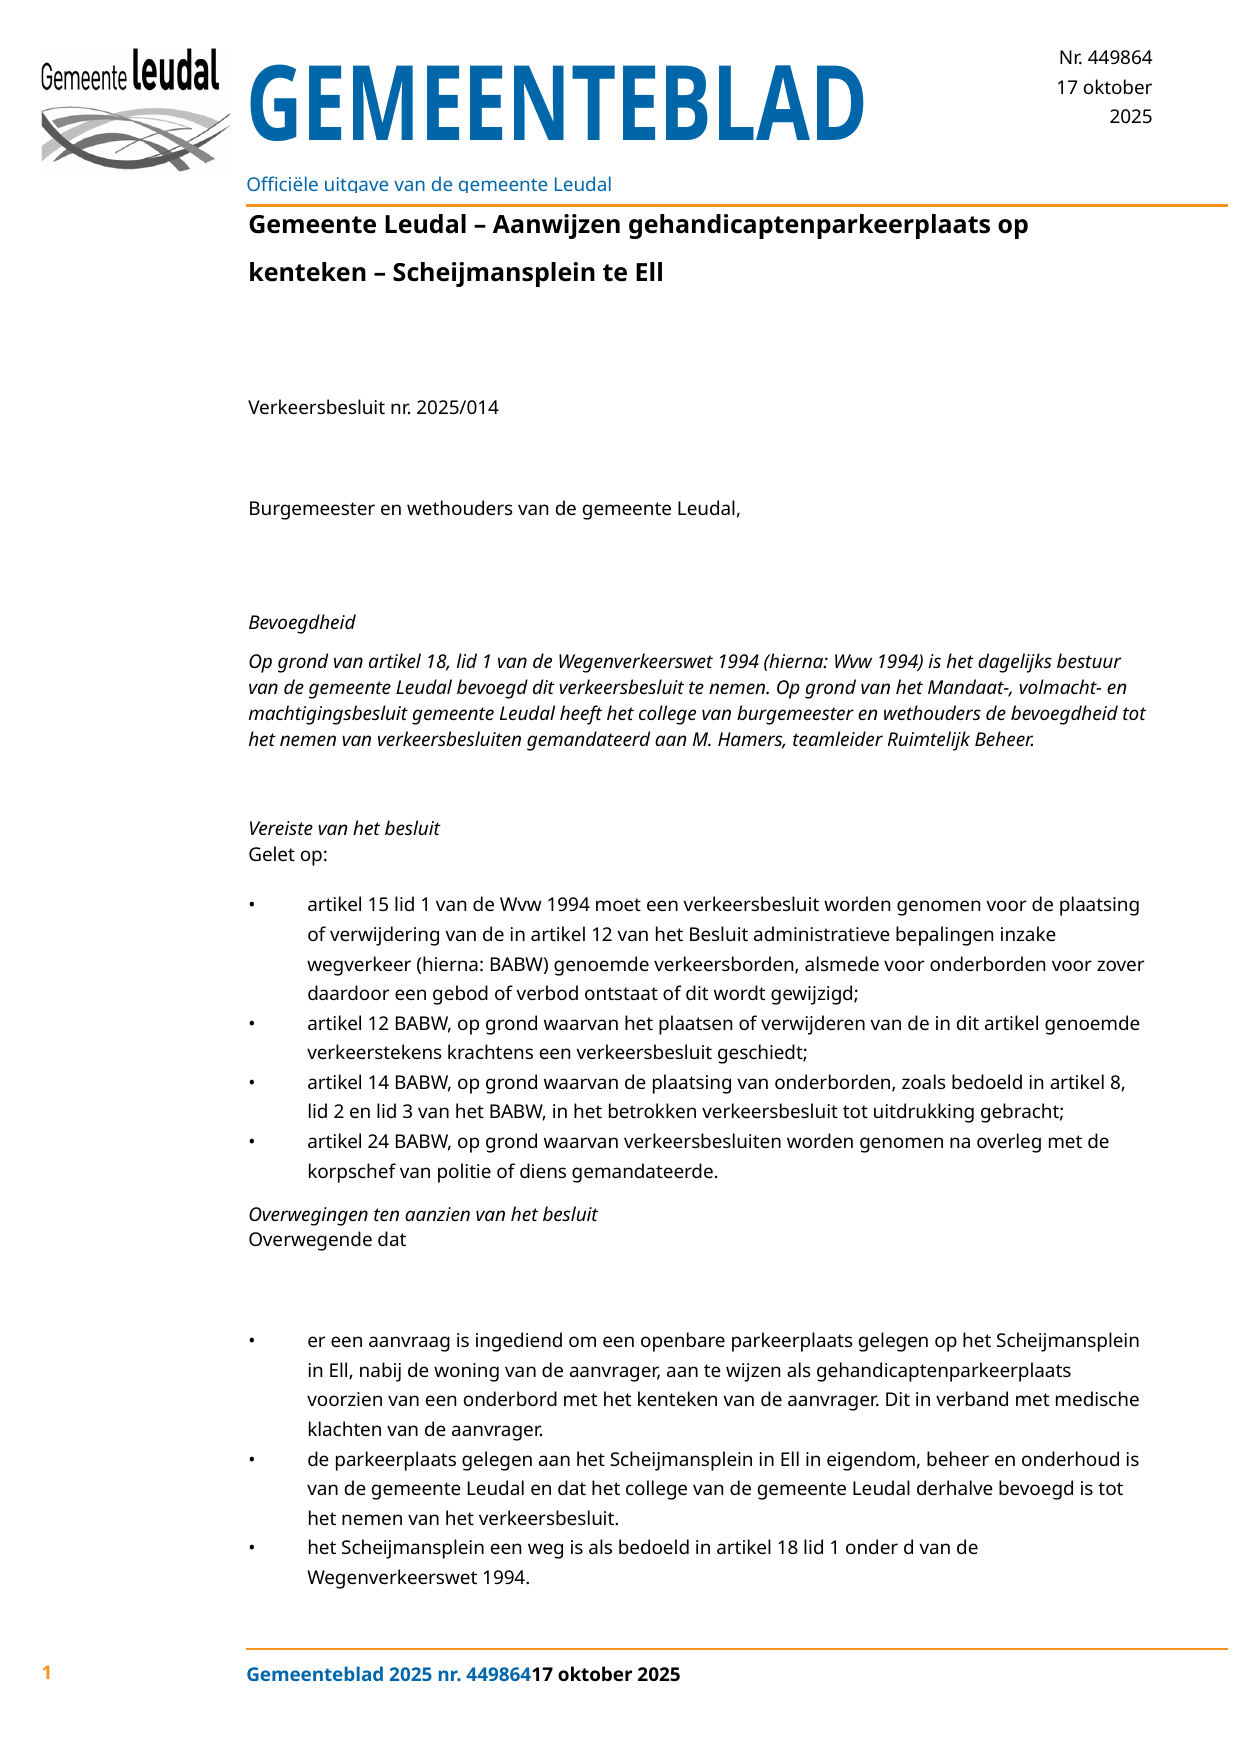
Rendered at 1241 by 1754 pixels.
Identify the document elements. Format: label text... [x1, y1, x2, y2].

picture [41, 47, 231, 172]
text Vereiste van het besluit [248, 815, 1152, 841]
list artikel 14 BABW, op grond waarvan de plaatsing van onderborden, zoals bedoeld in artikel 8, lid 2 en lid 3 van het BABW, in het betrokken verkeersbesluit tot uitdrukking gebracht; [248, 1069, 1152, 1124]
text Gemeente Leudal – Aanwijzen gehandicaptenparkeerplaats op kenteken – Scheijmansplein te Ell [248, 207, 1152, 288]
text Overwegingen ten aanzien van het besluit [248, 1201, 1152, 1227]
list artikel 12 BABW, op grond waarvan het plaatsen of verwijderen van de in dit artikel genoemde verkeerstekens krachtens een verkeersbesluit geschiedt; [248, 1010, 1152, 1065]
list artikel 15 lid 1 van de Wvw 1994 moet een verkeersbesluit worden genomen voor de plaatsing of verwijdering van de in artikel 12 van het Besluit administratieve bepalingen inzake wegverkeer (hierna: BABW) genoemde verkeersborden, alsmede voor onderborden voor zover daardoor een gebod of verbod ontstaat of dit wordt gewijzigd; [248, 892, 1152, 1006]
list artikel 24 BABW, op grond waarvan verkeersbesluiten worden genomen na overleg met de korpschef van politie of diens gemandateerde. [248, 1128, 1152, 1183]
text Verkeersbesluit nr. 2025/014 [248, 394, 1152, 420]
list er een aanvraag is ingediend om een openbare parkeerplaats gelegen op het Scheijmansplein in Ell, nabij de woning van de aanvrager, aan te wijzen als gehandicaptenparkeerplaats voorzien van een onderbord met het kenteken van de aanvrager. Dit in verband met medische klachten van de aanvrager. [248, 1327, 1152, 1442]
list het Scheijmansplein een weg is als bedoeld in artikel 18 lid 1 onder d van de Wegenverkeerswet 1994. [248, 1534, 1152, 1590]
list de parkeerplaats gelegen aan het Scheijmansplein in Ell in eigendom, beheer en onderhoud is van de gemeente Leudal en dat het college van de gemeente Leudal derhalve bevoegd is tot het nemen van het verkeersbesluit. [248, 1446, 1152, 1531]
text Gelet op: [248, 841, 1152, 867]
text Bevoegdheid [248, 609, 1152, 635]
text Op grond van artikel 18, lid 1 van de Wegenverkeerswet 1994 (hierna: Wvw 1994) is het dagelijks bestuur van de gemeente Leudal bevoegd dit verkeersbesluit te nemen. Op grond van het Mandaat-, volmacht- en machtigingsbesluit gemeente Leudal heeft het college van burgemeester en wethouders de bevoegdheid tot het nemen van verkeersbesluiten gemandateerd aan M. Hamers, teamleider Ruimtelijk Beheer. [248, 648, 1152, 751]
text Overwegende dat [248, 1227, 1152, 1252]
text Burgemeester en wethouders van de gemeente Leudal, [248, 495, 1152, 521]
